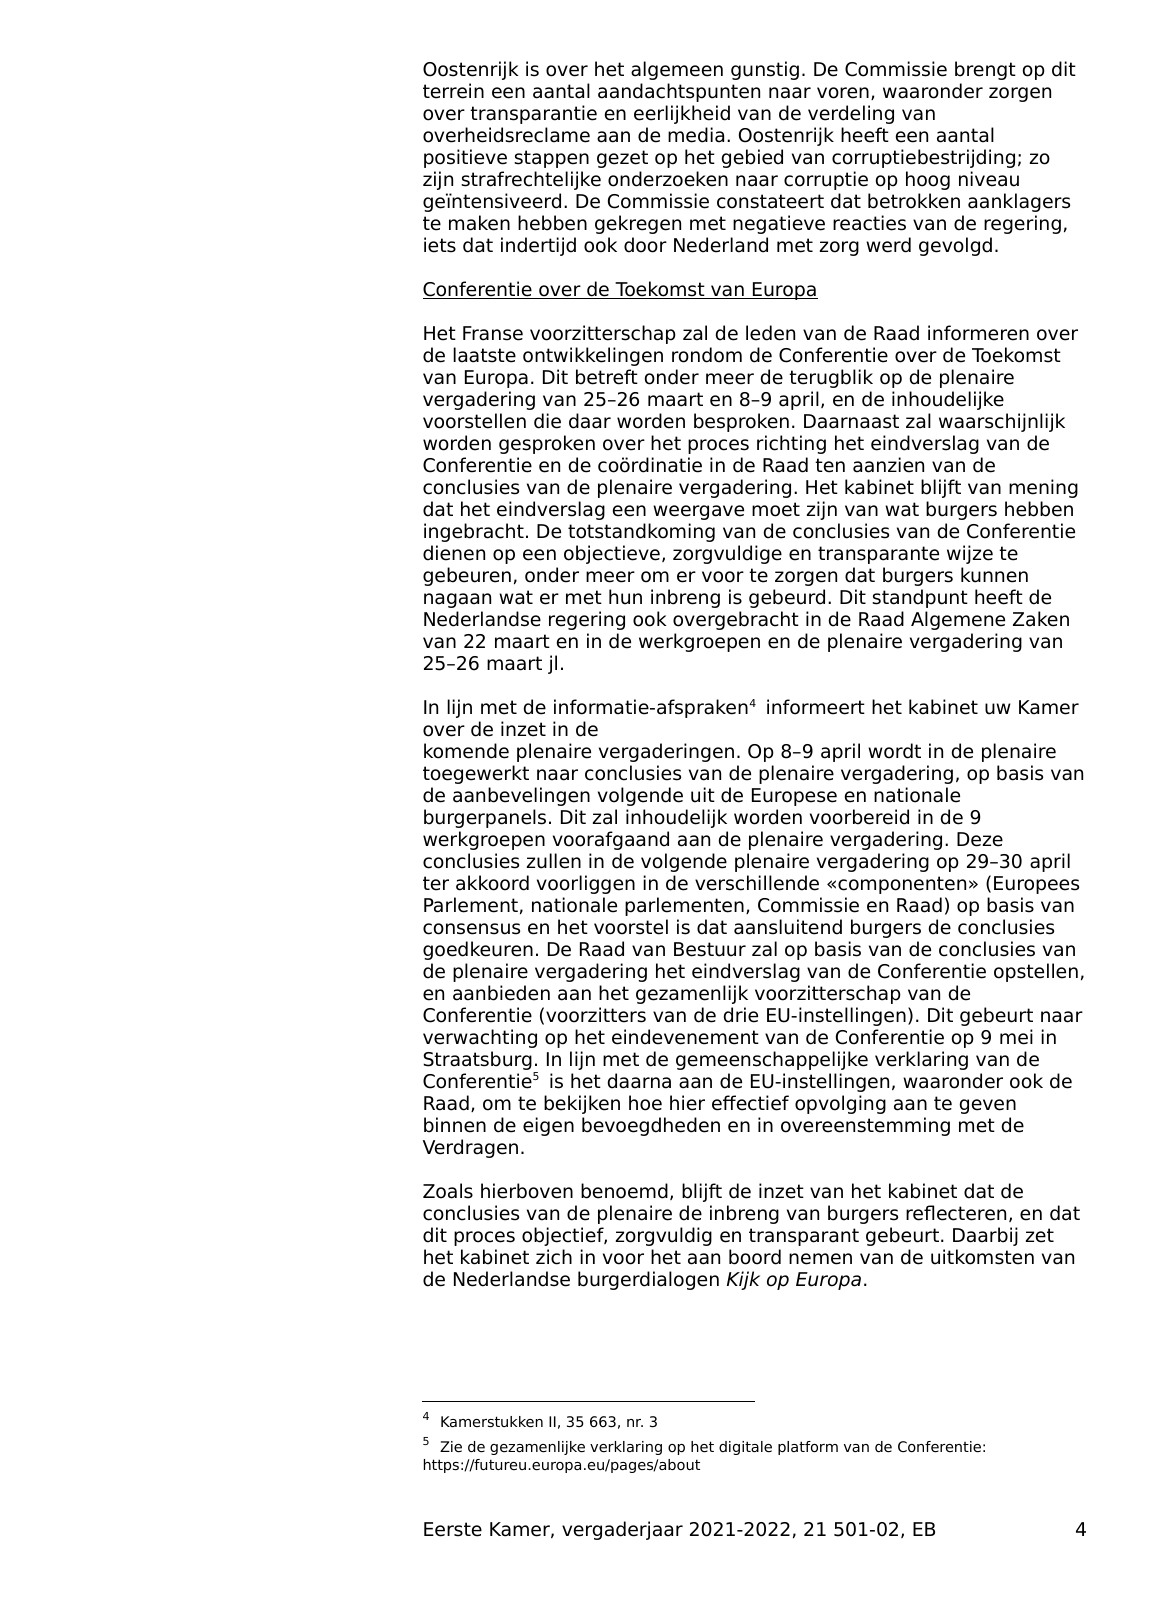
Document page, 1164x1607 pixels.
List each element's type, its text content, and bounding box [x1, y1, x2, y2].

text Kamerstukken II, 35 663, nr. 3 [422, 1410, 1087, 1432]
text https://futureu.europa.eu/pages/about [422, 1457, 1087, 1474]
text Het Franse voorzitterschap zal de leden van de Raad informeren over de laatste ontwikkelingen rondom de Conferentie over de Toekomst van Europa. Dit betreft onder meer de terugblik op de plenaire vergadering van 25–26 maart en 8–9 april, en de inhoudelijke voorstellen die daar worden besproken. Daarnaast zal waarschijnlijk worden gesproken over het proces richting het eindverslag van de Conferentie en de coördinatie in de Raad ten aanzien van de conclusies van de plenaire vergadering. Het kabinet blijft van mening dat het eindverslag een weergave moet zijn van wat burgers hebben ingebracht. De totstandkoming van de conclusies van de Conferentie dienen op een objectieve, zorgvuldige en transparante wijze te gebeuren, onder meer om er voor te zorgen dat burgers kunnen nagaan wat er met hun inbreng is gebeurd. Dit standpunt heeft de Nederlandse regering ook overgebracht in de Raad Algemene Zaken van 22 maart en in de werkgroepen en de plenaire vergadering van 25–26 maart jl. [422, 323, 1087, 675]
text Zoals hierboven benoemd, blijft de inzet van het kabinet dat de conclusies van de plenaire de inbreng van burgers reflecteren, en dat dit proces objectief, zorgvuldig en transparant gebeurt. Daarbij zet het kabinet zich in voor het aan boord nemen van de uitkomsten van de Nederlandse burgerdialogen Kijk op Europa. [422, 1181, 1087, 1291]
text Oostenrijk is over het algemeen gunstig. De Commissie brengt op dit terrein een aantal aandachtspunten naar voren, waaronder zorgen over transparantie en eerlijkheid van de verdeling van overheidsreclame aan de media. Oostenrijk heeft een aantal positieve stappen gezet op het gebied van corruptiebestrijding; zo zijn strafrechtelijke onderzoeken naar corruptie op hoog niveau geïntensiveerd. De Commissie constateert dat betrokken aanklagers te maken hebben gekregen met negatieve reacties van de regering, iets dat indertijd ook door Nederland met zorg werd gevolgd. [422, 59, 1087, 257]
text komende plenaire vergaderingen. Op 8–9 april wordt in de plenaire toegewerkt naar conclusies van de plenaire vergadering, op basis van de aanbevelingen volgende uit de Europese en nationale burgerpanels. Dit zal inhoudelijk worden voorbereid in de 9 werkgroepen voorafgaand aan de plenaire vergadering. Deze conclusies zullen in de volgende plenaire vergadering op 29–30 april ter akkoord voorliggen in de verschillende «componenten» (Europees Parlement, nationale parlementen, Commissie en Raad) op basis van consensus en het voorstel is dat aansluitend burgers de conclusies goedkeuren. De Raad van Bestuur zal op basis van de conclusies van de plenaire vergadering het eindverslag van de Conferentie opstellen, en aanbieden aan het gezamenlijk voorzitterschap van de Conferentie (voorzitters van de drie EU-instellingen). Dit gebeurt naar verwachting op het eindevenement van de Conferentie op 9 mei in Straatsburg. In lijn met de gemeenschappelijke verklaring van de Conferentie is het daarna aan de EU-instellingen, waaronder ook de Raad, om te bekijken hoe hier effectief opvolging aan te geven binnen de eigen bevoegdheden en in overeenstemming met de Verdragen. [422, 741, 1087, 1159]
text Zie de gezamenlijke verklaring op het digitale platform van de Conferentie: [422, 1435, 1087, 1457]
subtitle Conferentie over de Toekomst van Europa [422, 279, 1087, 301]
text In lijn met de informatie-afspraken informeert het kabinet uw Kamer over de inzet in de [422, 697, 1087, 741]
